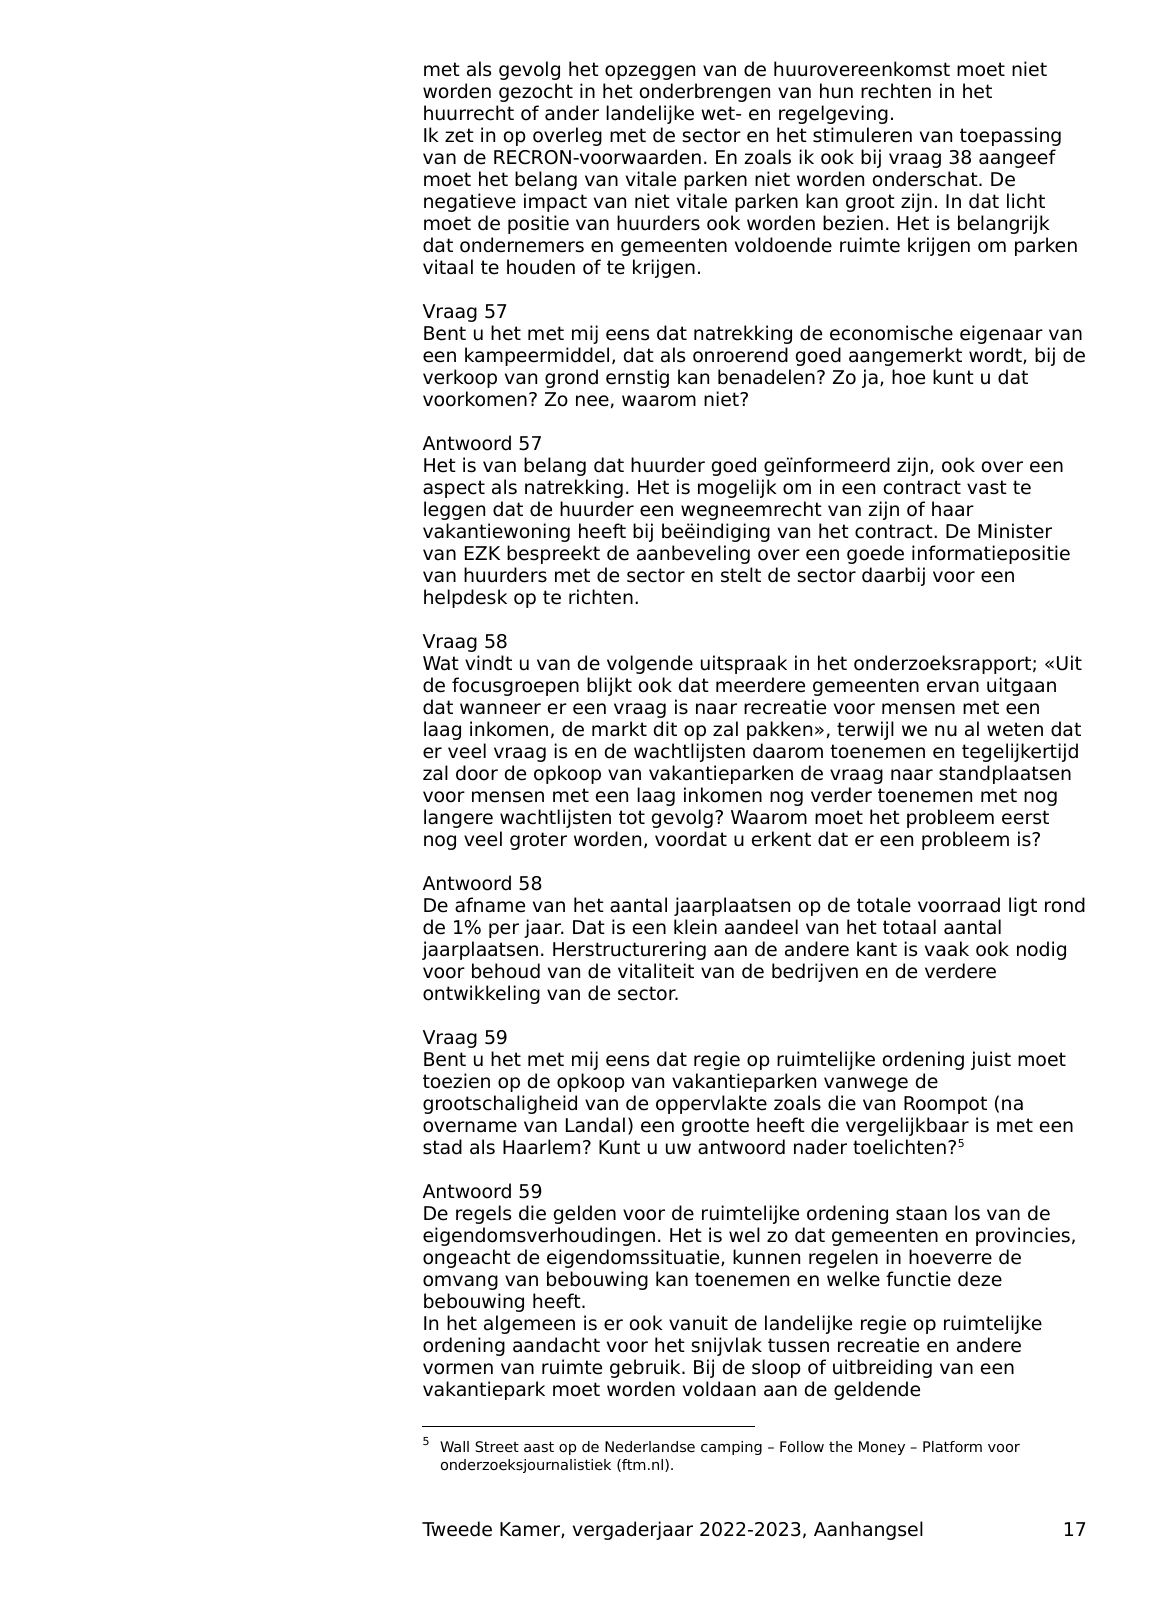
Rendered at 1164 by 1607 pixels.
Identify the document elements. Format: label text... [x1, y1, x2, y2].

text Antwoord 57 [422, 433, 1087, 455]
text Wall Street aast op de Nederlandse camping – Follow the Money – Platform voor onderzoeksjournalistiek (ftm.nl). [422, 1435, 1087, 1474]
text De afname van het aantal jaarplaatsen op de totale voorraad ligt rond de 1% per jaar. Dat is een klein aandeel van het totaal aantal jaarplaatsen. Herstructurering aan de andere kant is vaak ook nodig voor behoud van de vitaliteit van de bedrijven en de verdere ontwikkeling van de sector. [422, 895, 1087, 1005]
text In het algemeen is er ook vanuit de landelijke regie op ruimtelijke ordening aandacht voor het snijvlak tussen recreatie en andere vormen van ruimte gebruik. Bij de sloop of uitbreiding van een vakantiepark moet worden voldaan aan de geldende [422, 1313, 1087, 1401]
text Ik zet in op overleg met de sector en het stimuleren van toepassing van de RECRON-voorwaarden. En zoals ik ook bij vraag 38 aangeef moet het belang van vitale parken niet worden onderschat. De negatieve impact van niet vitale parken kan groot zijn. In dat licht moet de positie van huurders ook worden bezien. Het is belangrijk dat ondernemers en gemeenten voldoende ruimte krijgen om parken vitaal te houden of te krijgen. [422, 125, 1087, 279]
text Bent u het met mij eens dat natrekking de economische eigenaar van een kampeermiddel, dat als onroerend goed aangemerkt wordt, bij de verkoop van grond ernstig kan benadelen? Zo ja, hoe kunt u dat voorkomen? Zo nee, waarom niet? [422, 323, 1087, 411]
text Antwoord 59 [422, 1181, 1087, 1203]
text met als gevolg het opzeggen van de huurovereenkomst moet niet worden gezocht in het onderbrengen van hun rechten in het huurrecht of ander landelijke wet- en regelgeving. [422, 59, 1087, 125]
text Wat vindt u van de volgende uitspraak in het onderzoeksrapport; «Uit de focusgroepen blijkt ook dat meerdere gemeenten ervan uitgaan dat wanneer er een vraag is naar recreatie voor mensen met een laag inkomen, de markt dit op zal pakken», terwijl we nu al weten dat er veel vraag is en de wachtlijsten daarom toenemen en tegelijkertijd zal door de opkoop van vakantieparken de vraag naar standplaatsen voor mensen met een laag inkomen nog verder toenemen met nog langere wachtlijsten tot gevolg? Waarom moet het probleem eerst nog veel groter worden, voordat u erkent dat er een probleem is? [422, 653, 1087, 851]
text Het is van belang dat huurder goed geïnformeerd zijn, ook over een aspect als natrekking. Het is mogelijk om in een contract vast te leggen dat de huurder een wegneemrecht van zijn of haar vakantiewoning heeft bij beëindiging van het contract. De Minister van EZK bespreekt de aanbeveling over een goede informatiepositie van huurders met de sector en stelt de sector daarbij voor een helpdesk op te richten. [422, 455, 1087, 609]
text Vraag 58 [422, 631, 1087, 653]
text Vraag 59 [422, 1027, 1087, 1049]
text De regels die gelden voor de ruimtelijke ordening staan los van de eigendomsverhoudingen. Het is wel zo dat gemeenten en provincies, ongeacht de eigendomssituatie, kunnen regelen in hoeverre de omvang van bebouwing kan toenemen en welke functie deze bebouwing heeft. [422, 1203, 1087, 1313]
text Vraag 57 [422, 301, 1087, 323]
text Antwoord 58 [422, 873, 1087, 895]
text Bent u het met mij eens dat regie op ruimtelijke ordening juist moet toezien op de opkoop van vakantieparken vanwege de grootschaligheid van de oppervlakte zoals die van Roompot (na overname van Landal) een grootte heeft die vergelijkbaar is met een stad als Haarlem? Kunt u uw antwoord nader toelichten? [422, 1049, 1087, 1159]
